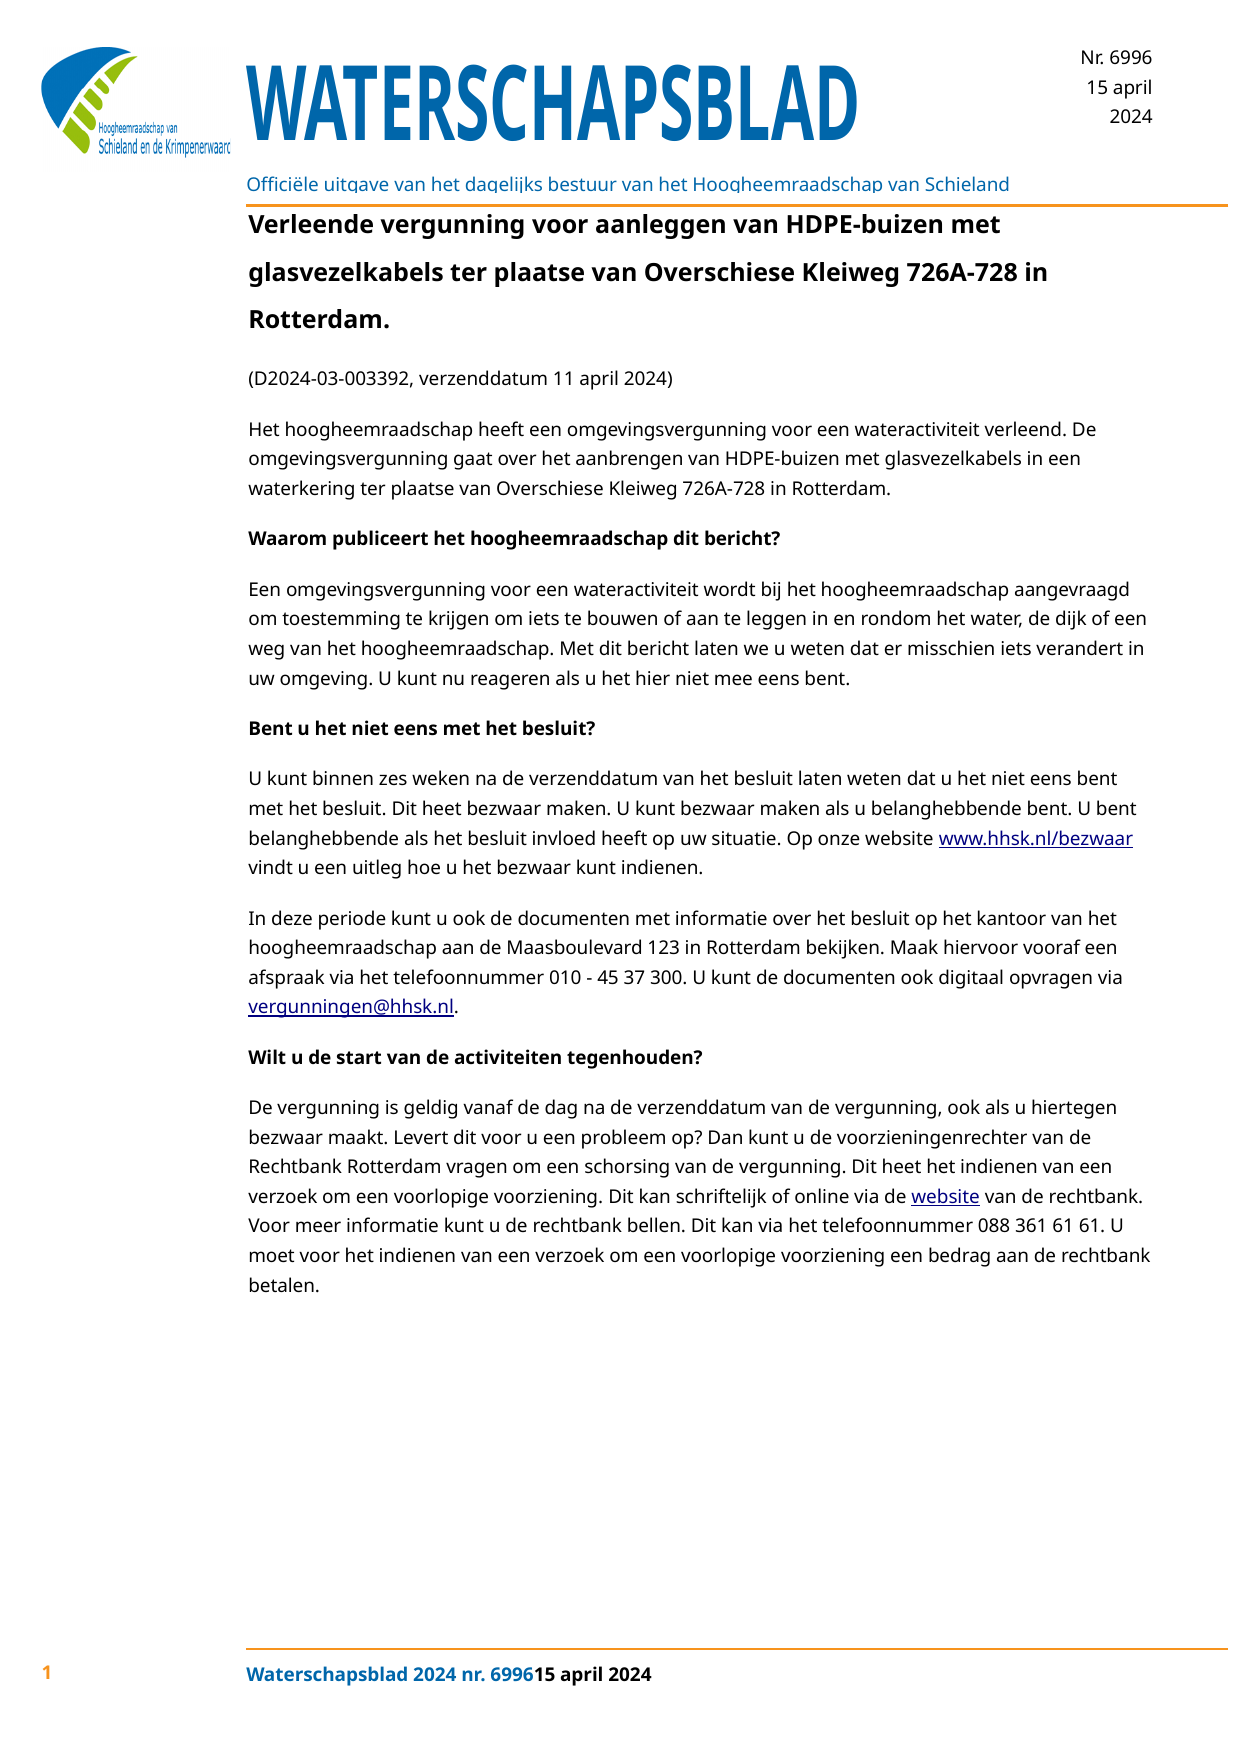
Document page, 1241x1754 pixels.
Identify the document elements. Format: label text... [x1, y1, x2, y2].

text (D2024-03-003392, verzenddatum 11 april 2024) [248, 366, 1152, 391]
text Bent u het niet eens met het besluit? [248, 715, 1152, 741]
text Waarom publiceert het hoogheemraadschap dit bericht? [248, 526, 1152, 551]
text Een omgevingsvergunning voor een wateractiviteit wordt bij het hoogheemraadschap aangevraagd om toestemming te krijgen om iets te bouwen of aan te leggen in en rondom het water, de dijk of een weg van het hoogheemraadschap. Met dit bericht laten we u weten dat er misschien iets verandert in uw omgeving. U kunt nu reageren als u het hier niet mee eens bent. [248, 576, 1152, 690]
picture [41, 47, 231, 172]
text Het hoogheemraadschap heeft een omgevingsvergunning voor een wateractiviteit verleend. De omgevingsvergunning gaat over het aanbrengen van HDPE-buizen met glasvezelkabels in een waterkering ter plaatse van Overschiese Kleiweg 726A-728 in Rotterdam. [248, 416, 1152, 501]
text U kunt binnen zes weken na de verzenddatum van het besluit laten weten dat u het niet eens bent met het besluit. Dit heet bezwaar maken. U kunt bezwaar maken als u belanghebbende bent. U bent belanghebbende als het besluit invloed heeft op uw situatie. Op onze website www.hhsk.nl/bezwaar vindt u een uitleg hoe u het bezwaar kunt indienen. [248, 766, 1152, 880]
text Verleende vergunning voor aanleggen van HDPE-buizen met glasvezelkabels ter plaatse van Overschiese Kleiweg 726A-728 in Rotterdam. [248, 207, 1152, 336]
text De vergunning is geldig vanaf de dag na de verzenddatum van de vergunning, ook als u hiertegen bezwaar maakt. Levert dit voor u een probleem op? Dan kunt u de voorzieningenrechter van de Rechtbank Rotterdam vragen om een schorsing van de vergunning. Dit heet het indienen van een verzoek om een voorlopige voorziening. Dit kan schriftelijk of online via de website van de rechtbank. Voor meer informatie kunt u de rechtbank bellen. Dit kan via het telefoonnummer 088 361 61 61. U moet voor het indienen van een verzoek om een voorlopige voorziening een bedrag aan de rechtbank betalen. [248, 1094, 1152, 1297]
text Wilt u de start van de activiteiten tegenhouden? [248, 1044, 1152, 1069]
text In deze periode kunt u ook de documenten met informatie over het besluit op het kantoor van het hoogheemraadschap aan de Maasboulevard 123 in Rotterdam bekijken. Maak hiervoor vooraf een afspraak via het telefoonnummer 010 - 45 37 300. U kunt de documenten ook digitaal opvragen via vergunningen@hhsk.nl. [248, 905, 1152, 1019]
